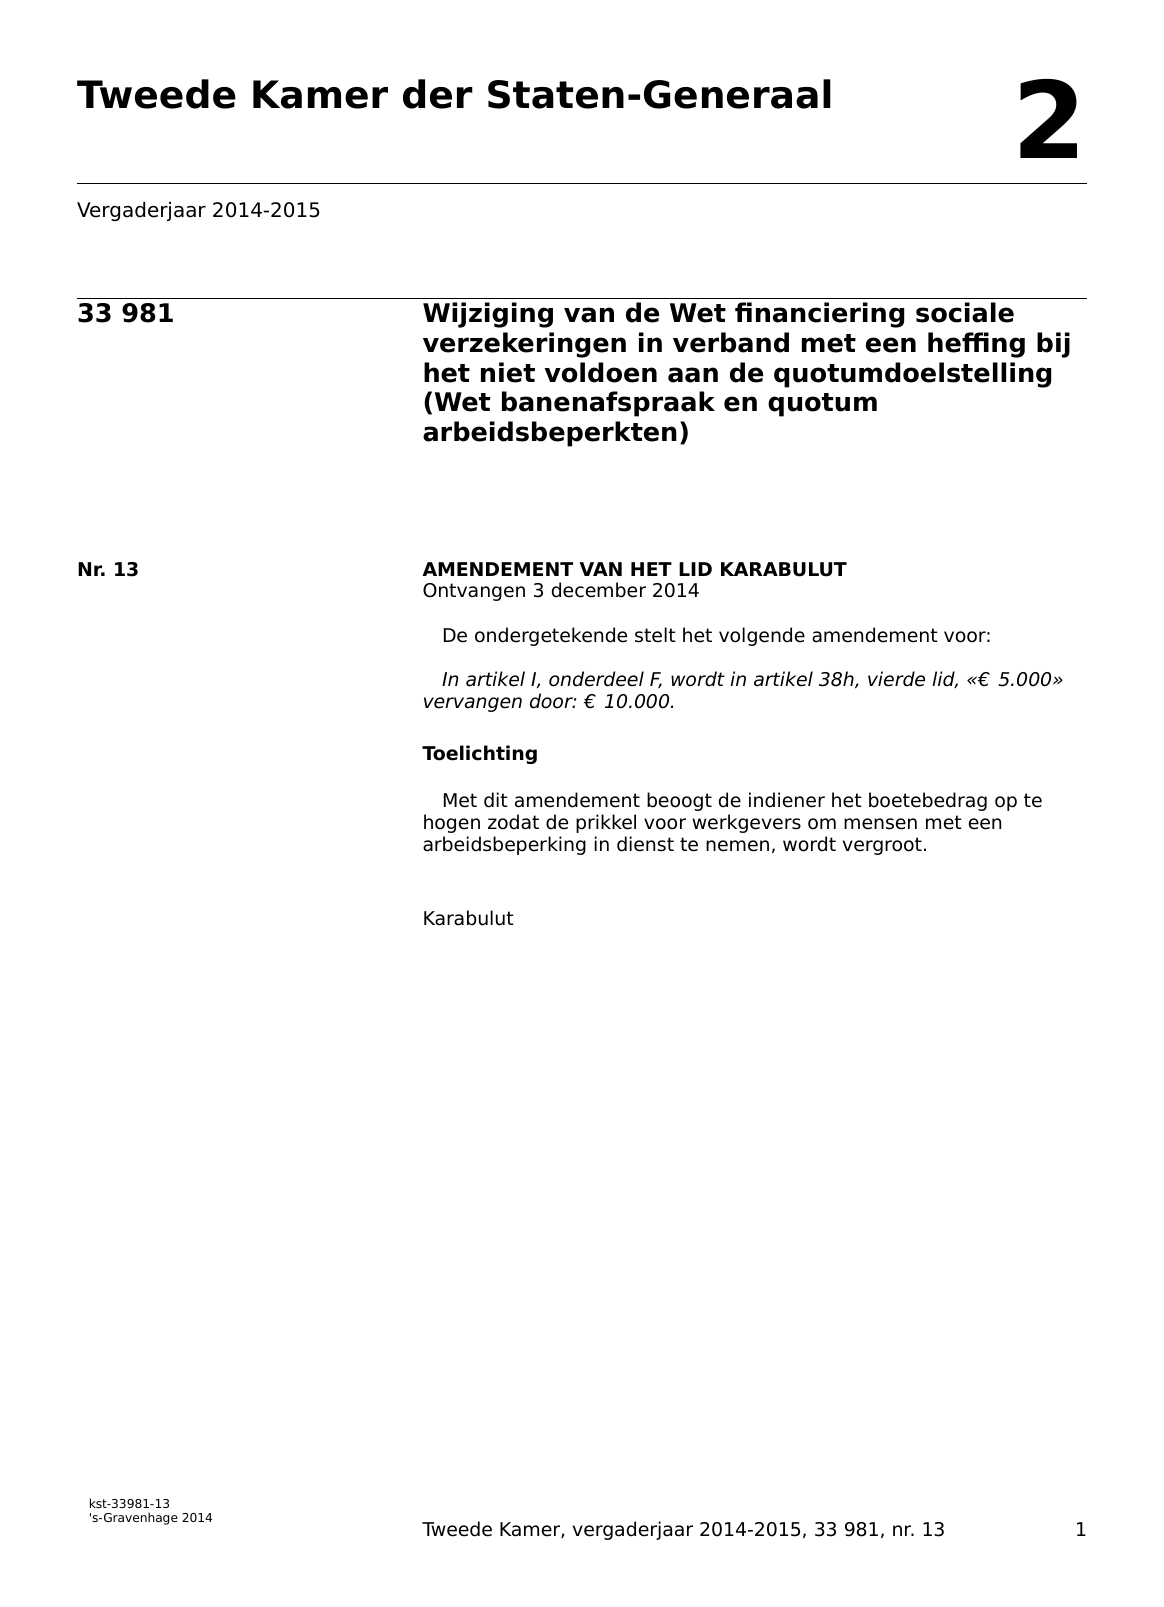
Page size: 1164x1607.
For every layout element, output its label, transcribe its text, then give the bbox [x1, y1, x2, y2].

text 's-Gravenhage 2014 [88, 1511, 323, 1525]
table_header Tweede Kamer der Staten-Generaal [77, 59, 886, 183]
text Met dit amendement beoogt de indiener het boetebedrag op te hogen zodat de prikkel voor werkgevers om mensen met een arbeidsbeperking in dienst te nemen, wordt vergroot. [422, 790, 1087, 856]
table_header 2 [886, 59, 1087, 183]
text Karabulut [422, 886, 1087, 929]
text De ondergetekende stelt het volgende amendement voor: [422, 624, 1087, 647]
text Ontvangen 3 december 2014 [422, 580, 1087, 602]
subtitle Nr. 13 AMENDEMENT VAN HET LID KARABULUT [77, 558, 1087, 580]
text kst-33981-13 [88, 1497, 323, 1511]
text In artikel I, onderdeel F, wordt in artikel 38h, vierde lid, «€ 5.000» vervangen door: € 10.000. [422, 669, 1087, 713]
subtitle 33 981 Wijziging van de Wet financiering sociale verzekeringen in verband met een heffing bij het niet voldoen aan de quotumdoelstelling (Wet banenafspraak en quotum arbeidsbeperkten) [77, 299, 1087, 447]
table_cell Vergaderjaar 2014-2015 [77, 184, 1087, 298]
subtitle Toelichting [422, 743, 1087, 765]
